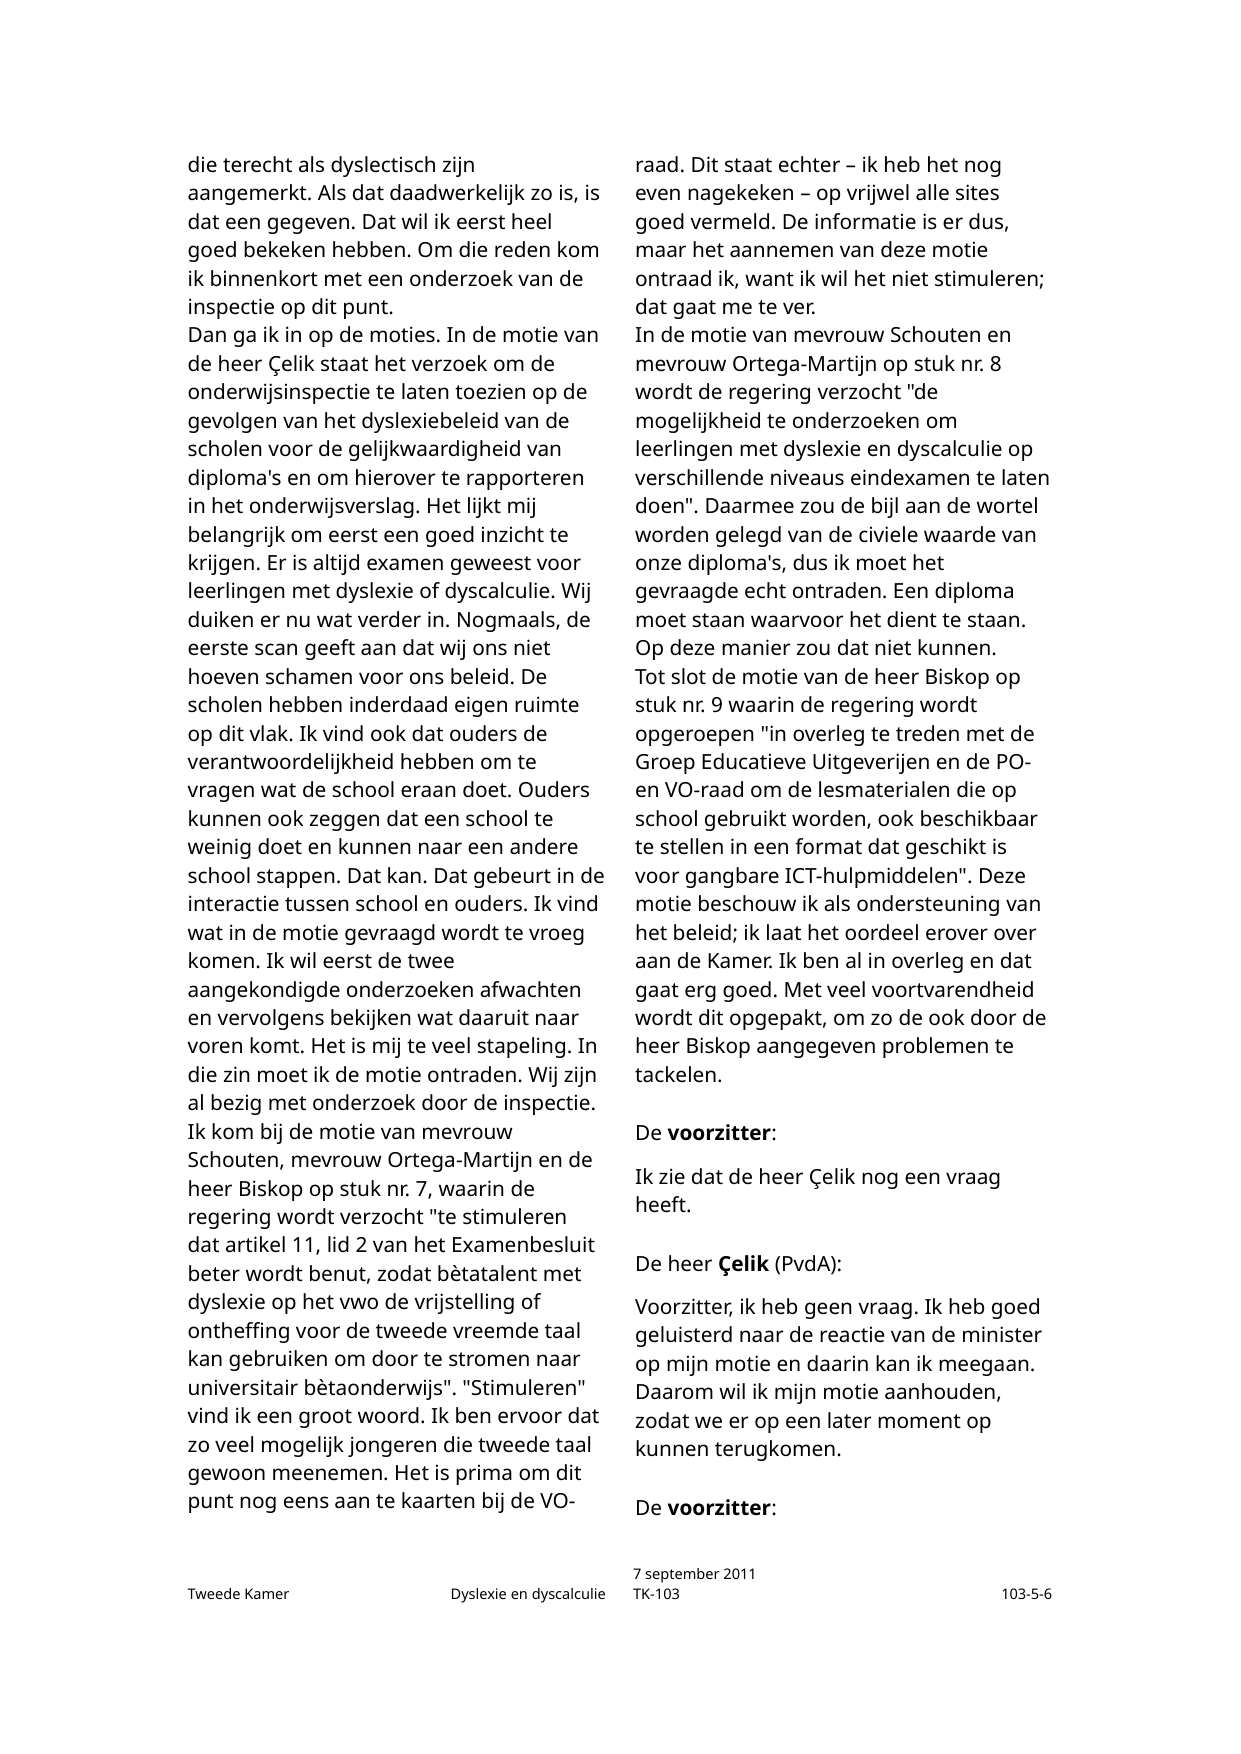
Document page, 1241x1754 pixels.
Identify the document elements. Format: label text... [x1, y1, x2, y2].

text De heer Çelik (PvdA): [635, 1249, 1053, 1277]
text Dan ga ik in op de moties. In de motie van de heer Çelik staat het verzoek om de onderwijsinspectie te laten toezien op de gevolgen van het dyslexiebeleid van de scholen voor de gelijkwaardigheid van diploma's en om hierover te rapporteren in het onderwijsverslag. Het lijkt mij belangrijk om eerst een goed inzicht te krijgen. Er is altijd examen geweest voor leerlingen met dyslexie of dyscalculie. Wij duiken er nu wat verder in. Nogmaals, de eerste scan geeft aan dat wij ons niet hoeven schamen voor ons beleid. De scholen hebben inderdaad eigen ruimte op dit vlak. Ik vind ook dat ouders de verantwoordelijkheid hebben om te vragen wat de school eraan doet. Ouders kunnen ook zeggen dat een school te weinig doet en kunnen naar een andere school stappen. Dat kan. Dat gebeurt in de interactie tussen school en ouders. Ik vind wat in de motie gevraagd wordt te vroeg komen. Ik wil eerst de twee aangekondigde onderzoeken afwachten en vervolgens bekijken wat daaruit naar voren komt. Het is mij te veel stapeling. In die zin moet ik de motie ontraden. Wij zijn al bezig met onderzoek door de inspectie. [187, 321, 605, 1117]
text In de motie van mevrouw Schouten en mevrouw Ortega-Martijn op stuk nr. 8 wordt de regering verzocht "de mogelijkheid te onderzoeken om leerlingen met dyslexie en dyscalculie op verschillende niveaus eindexamen te laten doen". Daarmee zou de bijl aan de wortel worden gelegd van de civiele waarde van onze diploma's, dus ik moet het gevraagde echt ontraden. Een diploma moet staan waarvoor het dient te staan. Op deze manier zou dat niet kunnen. [635, 321, 1053, 662]
text De voorzitter: [635, 1493, 1053, 1521]
text Tot slot de motie van de heer Biskop op stuk nr. 9 waarin de regering wordt opgeroepen "in overleg te treden met de Groep Educatieve Uitgeverijen en de PO- en VO-raad om de lesmaterialen die op school gebruikt worden, ook beschikbaar te stellen in een format dat geschikt is voor gangbare ICT-hulpmiddelen". Deze motie beschouw ik als ondersteuning van het beleid; ik laat het oordeel erover over aan de Kamer. Ik ben al in overleg en dat gaat erg goed. Met veel voortvarendheid wordt dit opgepakt, om zo de ook door de heer Biskop aangegeven problemen te tackelen. [635, 662, 1053, 1088]
text Ik zie dat de heer Çelik nog een vraag heeft. [635, 1162, 1053, 1219]
text Voorzitter, ik heb geen vraag. Ik heb goed geluisterd naar de reactie van de minister op mijn motie en daarin kan ik meegaan. Daarom wil ik mijn motie aanhouden, zodat we er op een later moment op kunnen terugkomen. [635, 1292, 1053, 1463]
text die terecht als dyslectisch zijn aangemerkt. Als dat daadwerkelijk zo is, is dat een gegeven. Dat wil ik eerst heel goed bekeken hebben. Om die reden kom ik binnenkort met een onderzoek van de inspectie op dit punt. [187, 150, 605, 321]
text Ik kom bij de motie van mevrouw Schouten, mevrouw Ortega-Martijn en de heer Biskop op stuk nr. 7, waarin de regering wordt verzocht "te stimuleren dat artikel 11, lid 2 van het Examenbesluit beter wordt benut, zodat bètatalent met dyslexie op het vwo de vrijstelling of ontheffing voor de tweede vreemde taal kan gebruiken om door te stromen naar universitair bètaonderwijs". "Stimuleren" vind ik een groot woord. Ik ben ervoor dat zo veel mogelijk jongeren die tweede taal gewoon meenemen. Het is prima om dit punt nog eens aan te kaarten bij de VO- [187, 1117, 605, 1515]
text raad. Dit staat echter – ik heb het nog even nagekeken – op vrijwel alle sites goed vermeld. De informatie is er dus, maar het aannemen van deze motie ontraad ik, want ik wil het niet stimuleren; dat gaat me te ver. [635, 150, 1053, 321]
text De voorzitter: [635, 1118, 1053, 1147]
